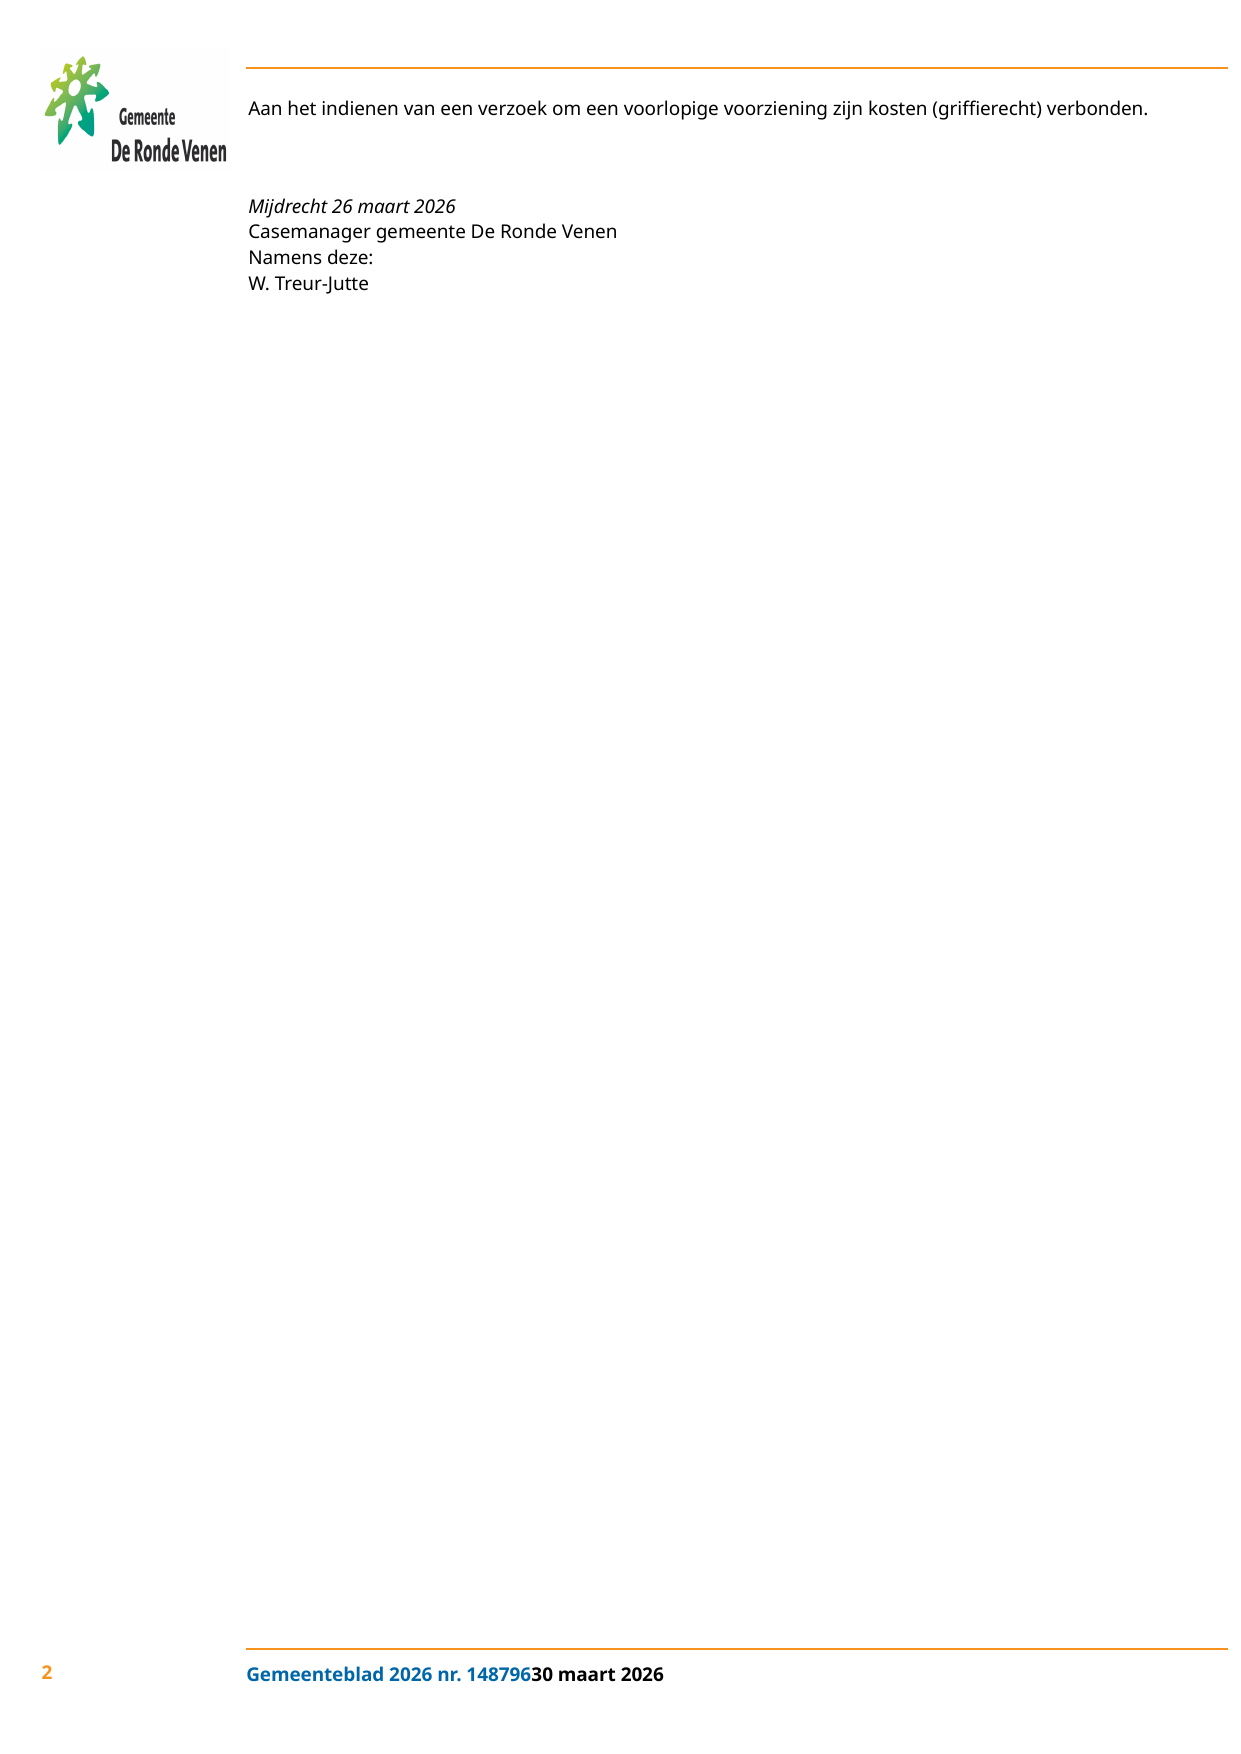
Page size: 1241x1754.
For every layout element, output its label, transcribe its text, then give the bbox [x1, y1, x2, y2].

text Aan het indienen van een verzoek om een voorlopige voorziening zijn kosten (griffierecht) verbonden. [248, 95, 1152, 121]
text Mijdrecht 26 maart 2026 [248, 193, 1152, 219]
picture [41, 47, 231, 172]
text W. Treur-Jutte [248, 270, 1152, 296]
text Casemanager gemeente De Ronde Venen [248, 219, 1152, 244]
text Namens deze: [248, 244, 1152, 270]
